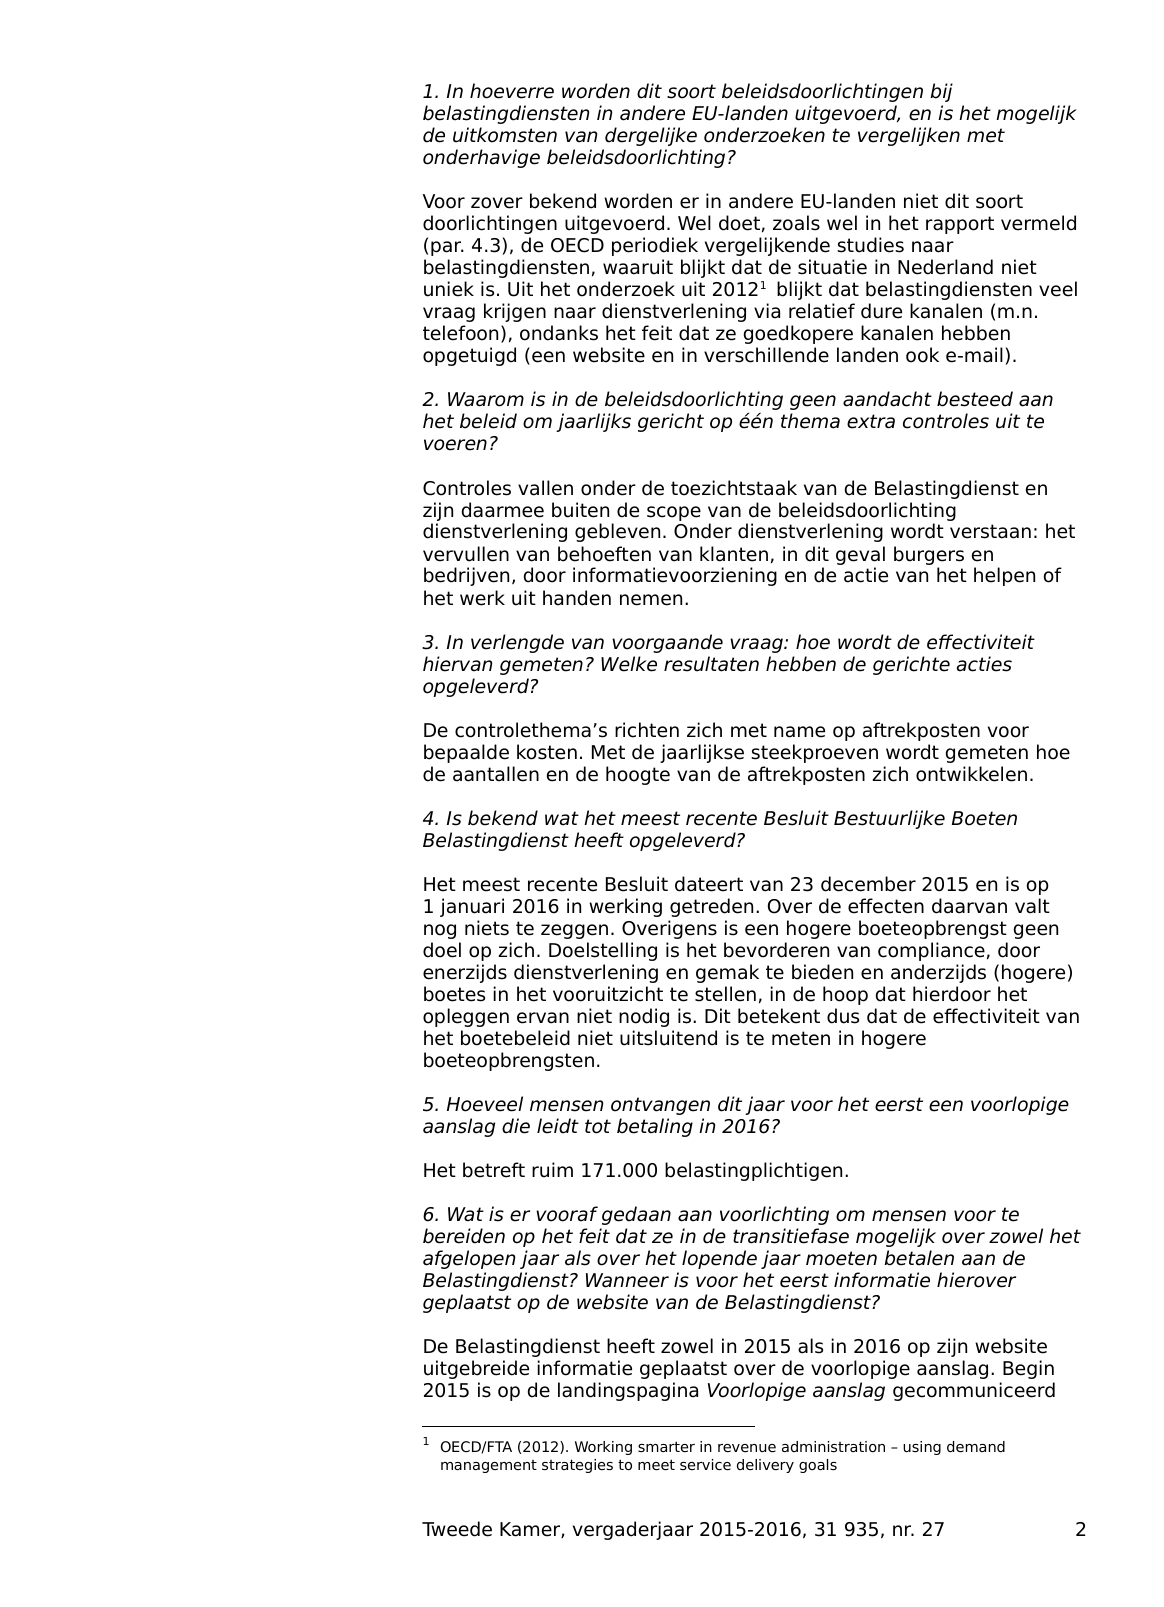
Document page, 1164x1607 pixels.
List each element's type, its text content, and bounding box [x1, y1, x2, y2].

text Het meest recente Besluit dateert van 23 december 2015 en is op 1 januari 2016 in werking getreden. Over de effecten daarvan valt nog niets te zeggen. Overigens is een hogere boeteopbrengst geen doel op zich. Doelstelling is het bevorderen van compliance, door enerzijds dienstverlening en gemak te bieden en anderzijds (hogere) boetes in het vooruitzicht te stellen, in de hoop dat hierdoor het opleggen ervan niet nodig is. Dit betekent dus dat de effectiviteit van het boetebeleid niet uitsluitend is te meten in hogere boeteopbrengsten. [422, 874, 1087, 1072]
text Controles vallen onder de toezichtstaak van de Belastingdienst en zijn daarmee buiten de scope van de beleidsdoorlichting dienstverlening gebleven. Onder dienstverlening wordt verstaan: het vervullen van behoeften van klanten, in dit geval burgers en bedrijven, door informatievoorziening en de actie van het helpen of het werk uit handen nemen. [422, 477, 1087, 609]
text Voor zover bekend worden er in andere EU-landen niet dit soort doorlichtingen uitgevoerd. Wel doet, zoals wel in het rapport vermeld (par. 4.3), de OECD periodiek vergelijkende studies naar belastingdiensten, waaruit blijkt dat de situatie in Nederland niet uniek is. Uit het onderzoek uit 2012 blijkt dat belastingdiensten veel vraag krijgen naar dienstverlening via relatief dure kanalen (m.n. telefoon), ondanks het feit dat ze goedkopere kanalen hebben opgetuigd (een website en in verschillende landen ook e-mail). [422, 191, 1087, 367]
text Het betreft ruim 171.000 belastingplichtigen. [422, 1160, 1087, 1182]
text 1. In hoeverre worden dit soort beleidsdoorlichtingen bij belastingdiensten in andere EU-landen uitgevoerd, en is het mogelijk de uitkomsten van dergelijke onderzoeken te vergelijken met onderhavige beleidsdoorlichting? [422, 81, 1087, 169]
text 3. In verlengde van voorgaande vraag: hoe wordt de effectiviteit hiervan gemeten? Welke resultaten hebben de gerichte acties opgeleverd? [422, 632, 1087, 697]
text 4. Is bekend wat het meest recente Besluit Bestuurlijke Boeten Belastingdienst heeft opgeleverd? [422, 808, 1087, 852]
text De controlethema’s richten zich met name op aftrekposten voor bepaalde kosten. Met de jaarlijkse steekproeven wordt gemeten hoe de aantallen en de hoogte van de aftrekposten zich ontwikkelen. [422, 720, 1087, 786]
text OECD/FTA (2012). Working smarter in revenue administration – using demand management strategies to meet service delivery goals [422, 1435, 1087, 1474]
text De Belastingdienst heeft zowel in 2015 als in 2016 op zijn website uitgebreide informatie geplaatst over de voorlopige aanslag. Begin 2015 is op de landingspagina Voorlopige aanslag gecommuniceerd [422, 1336, 1087, 1402]
text 5. Hoeveel mensen ontvangen dit jaar voor het eerst een voorlopige aanslag die leidt tot betaling in 2016? [422, 1094, 1087, 1138]
text 2. Waarom is in de beleidsdoorlichting geen aandacht besteed aan het beleid om jaarlijks gericht op één thema extra controles uit te voeren? [422, 389, 1087, 455]
text 6. Wat is er vooraf gedaan aan voorlichting om mensen voor te bereiden op het feit dat ze in de transitiefase mogelijk over zowel het afgelopen jaar als over het lopende jaar moeten betalen aan de Belastingdienst? Wanneer is voor het eerst informatie hierover geplaatst op de website van de Belastingdienst? [422, 1204, 1087, 1314]
